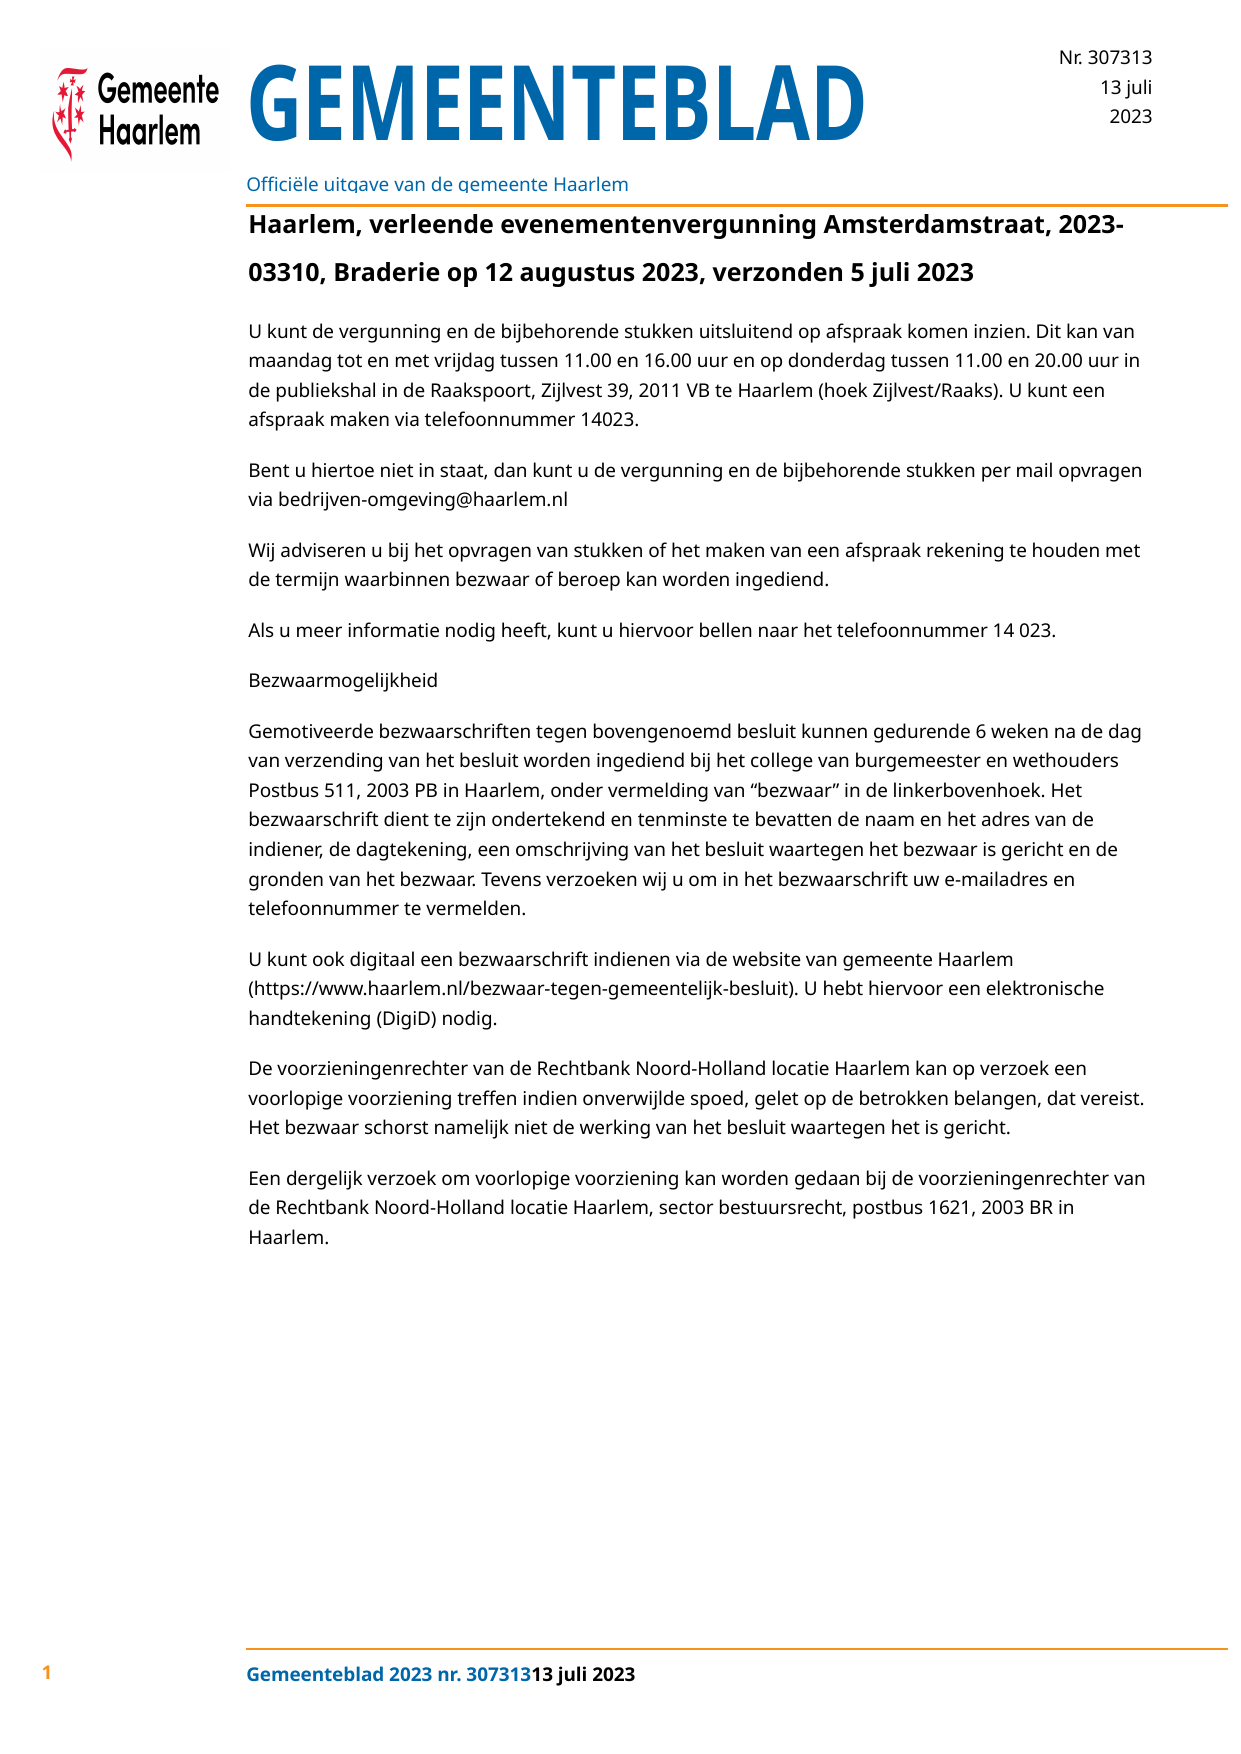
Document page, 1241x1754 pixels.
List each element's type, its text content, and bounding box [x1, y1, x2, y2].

text Haarlem, verleende evenementenvergunning Amsterdamstraat, 2023-03310, Braderie op 12 augustus 2023, verzonden 5 juli 2023 [248, 207, 1152, 288]
text U kunt ook digitaal een bezwaarschrift indienen via de website van gemeente Haarlem (https://www.haarlem.nl/bezwaar-tegen-gemeentelijk-besluit). U hebt hiervoor een elektronische handtekening (DigiD) nodig. [248, 946, 1152, 1031]
text Bezwaarmogelijkheid [248, 667, 1152, 693]
picture [41, 47, 231, 172]
text Gemotiveerde bezwaarschriften tegen bovengenoemd besluit kunnen gedurende 6 weken na de dag van verzending van het besluit worden ingediend bij het college van burgemeester en wethouders Postbus 511, 2003 PB in Haarlem, onder vermelding van “bezwaar” in de linkerbovenhoek. Het bezwaarschrift dient te zijn ondertekend en tenminste te bevatten de naam en het adres van de indiener, de dagtekening, een omschrijving van het besluit waartegen het bezwaar is gericht en de gronden van het bezwaar. Tevens verzoeken wij u om in het bezwaarschrift uw e-mailadres en telefoonnummer te vermelden. [248, 718, 1152, 921]
text Wij adviseren u bij het opvragen van stukken of het maken van een afspraak rekening te houden met de termijn waarbinnen bezwaar of beroep kan worden ingediend. [248, 537, 1152, 592]
text Als u meer informatie nodig heeft, kunt u hiervoor bellen naar het telefoonnummer 14 023. [248, 617, 1152, 643]
text U kunt de vergunning en de bijbehorende stukken uitsluitend op afspraak komen inzien. Dit kan van maandag tot en met vrijdag tussen 11.00 en 16.00 uur en op donderdag tussen 11.00 en 20.00 uur in de publiekshal in de Raakspoort, Zijlvest 39, 2011 VB te Haarlem (hoek Zijlvest/Raaks). U kunt een afspraak maken via telefoonnummer 14023. [248, 318, 1152, 432]
text Bent u hiertoe niet in staat, dan kunt u de vergunning en de bijbehorende stukken per mail opvragen via bedrijven-omgeving@haarlem.nl [248, 457, 1152, 512]
text De voorzieningenrechter van de Rechtbank Noord-Holland locatie Haarlem kan op verzoek een voorlopige voorziening treffen indien onverwijlde spoed, gelet op de betrokken belangen, dat vereist. Het bezwaar schorst namelijk niet de werking van het besluit waartegen het is gericht. [248, 1055, 1152, 1140]
text Een dergelijk verzoek om voorlopige voorziening kan worden gedaan bij de voorzieningenrechter van de Rechtbank Noord-Holland locatie Haarlem, sector bestuursrecht, postbus 1621, 2003 BR in Haarlem. [248, 1165, 1152, 1250]
